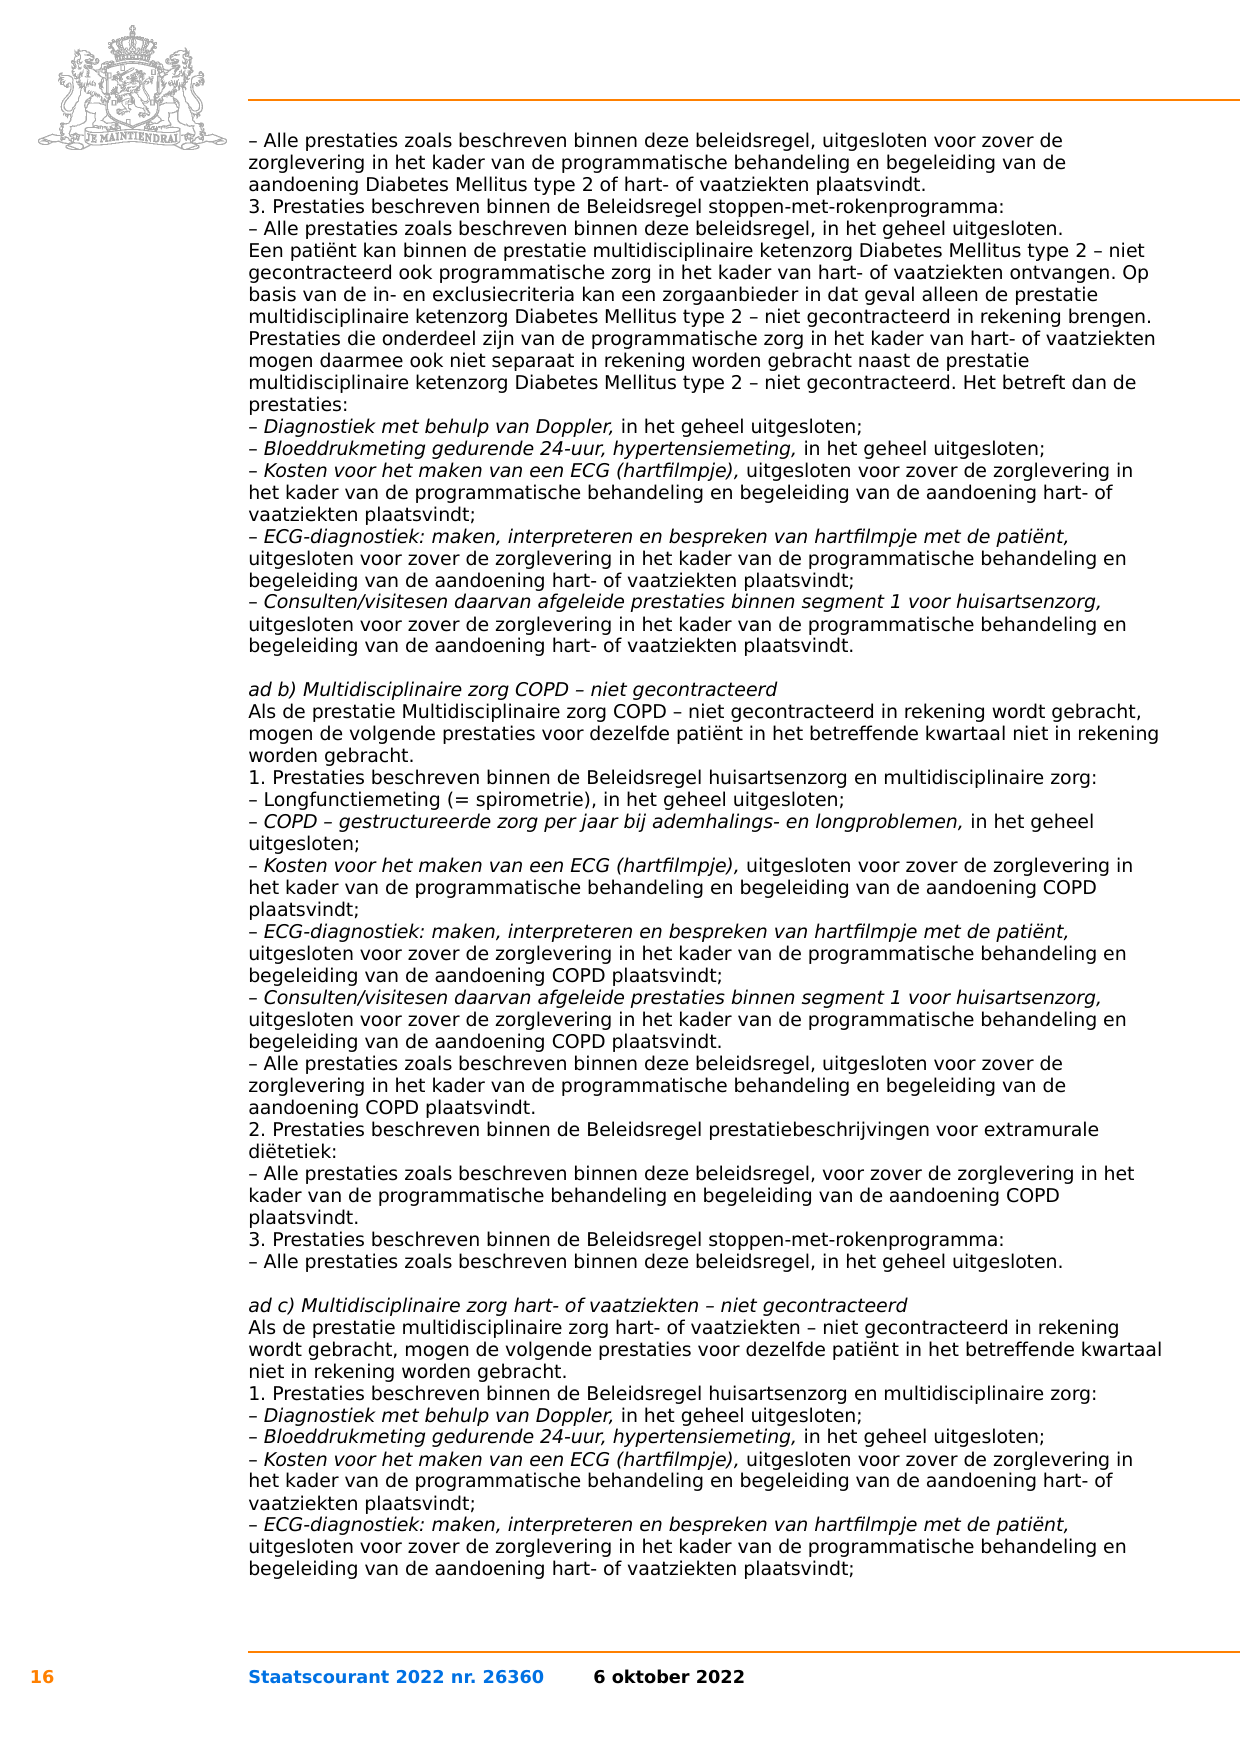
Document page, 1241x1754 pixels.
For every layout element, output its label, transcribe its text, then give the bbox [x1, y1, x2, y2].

text – ECG-diagnostiek: maken, interpreteren en bespreken van hartfilmpje met de patiënt, uitgesloten voor zover de zorglevering in het kader van de programmatische behandeling en begeleiding van de aandoening hart- of vaatziekten plaatsvindt; [248, 526, 1163, 591]
text – Alle prestaties zoals beschreven binnen deze beleidsregel, uitgesloten voor zover de zorglevering in het kader van de programmatische behandeling en begeleiding van de aandoening COPD plaatsvindt. [248, 1053, 1163, 1119]
text 3. Prestaties beschreven binnen de Beleidsregel stoppen-met-rokenprogramma: [248, 196, 1163, 218]
text 1. Prestaties beschreven binnen de Beleidsregel huisartsenzorg en multidisciplinaire zorg: [248, 767, 1163, 789]
text – Bloeddrukmeting gedurende 24-uur, hypertensiemeting, in het geheel uitgesloten; [248, 1426, 1163, 1448]
text 2. Prestaties beschreven binnen de Beleidsregel prestatiebeschrijvingen voor extramurale diëtetiek: [248, 1119, 1163, 1163]
text – Alle prestaties zoals beschreven binnen deze beleidsregel, uitgesloten voor zover de zorglevering in het kader van de programmatische behandeling en begeleiding van de aandoening Diabetes Mellitus type 2 of hart- of vaatziekten plaatsvindt. [248, 130, 1163, 196]
subtitle ad c) Multidisciplinaire zorg hart- of vaatziekten – niet gecontracteerd [248, 1294, 1163, 1317]
picture [38, 25, 227, 150]
text – Longfunctiemeting (= spirometrie), in het geheel uitgesloten; [248, 789, 1163, 811]
text Als de prestatie Multidisciplinaire zorg COPD – niet gecontracteerd in rekening wordt gebracht, mogen de volgende prestaties voor dezelfde patiënt in het betreffende kwartaal niet in rekening worden gebracht. [248, 701, 1163, 767]
text – Diagnostiek met behulp van Doppler, in het geheel uitgesloten; [248, 416, 1163, 438]
text 3. Prestaties beschreven binnen de Beleidsregel stoppen-met-rokenprogramma: [248, 1229, 1163, 1251]
text – Kosten voor het maken van een ECG (hartfilmpje), uitgesloten voor zover de zorglevering in het kader van de programmatische behandeling en begeleiding van de aandoening COPD plaatsvindt; [248, 855, 1163, 921]
text – Consulten/visitesen daarvan afgeleide prestaties binnen segment 1 voor huisartsenzorg, uitgesloten voor zover de zorglevering in het kader van de programmatische behandeling en begeleiding van de aandoening COPD plaatsvindt. [248, 987, 1163, 1053]
text – ECG-diagnostiek: maken, interpreteren en bespreken van hartfilmpje met de patiënt, uitgesloten voor zover de zorglevering in het kader van de programmatische behandeling en begeleiding van de aandoening COPD plaatsvindt; [248, 921, 1163, 987]
text Een patiënt kan binnen de prestatie multidisciplinaire ketenzorg Diabetes Mellitus type 2 – niet gecontracteerd ook programmatische zorg in het kader van hart- of vaatziekten ontvangen. Op basis van de in- en exclusiecriteria kan een zorgaanbieder in dat geval alleen de prestatie multidisciplinaire ketenzorg Diabetes Mellitus type 2 – niet gecontracteerd in rekening brengen. Prestaties die onderdeel zijn van de programmatische zorg in het kader van hart- of vaatziekten mogen daarmee ook niet separaat in rekening worden gebracht naast de prestatie multidisciplinaire ketenzorg Diabetes Mellitus type 2 – niet gecontracteerd. Het betreft dan de prestaties: [248, 240, 1163, 416]
text – Bloeddrukmeting gedurende 24-uur, hypertensiemeting, in het geheel uitgesloten; [248, 438, 1163, 459]
text – Alle prestaties zoals beschreven binnen deze beleidsregel, voor zover de zorglevering in het kader van de programmatische behandeling en begeleiding van de aandoening COPD plaatsvindt. [248, 1163, 1163, 1229]
text 1. Prestaties beschreven binnen de Beleidsregel huisartsenzorg en multidisciplinaire zorg: [248, 1382, 1163, 1404]
text – Diagnostiek met behulp van Doppler, in het geheel uitgesloten; [248, 1404, 1163, 1426]
text – Kosten voor het maken van een ECG (hartfilmpje), uitgesloten voor zover de zorglevering in het kader van de programmatische behandeling en begeleiding van de aandoening hart- of vaatziekten plaatsvindt; [248, 459, 1163, 526]
subtitle ad b) Multidisciplinaire zorg COPD – niet gecontracteerd [248, 679, 1163, 701]
text – Alle prestaties zoals beschreven binnen deze beleidsregel, in het geheel uitgesloten. [248, 1251, 1163, 1273]
text Als de prestatie multidisciplinaire zorg hart- of vaatziekten – niet gecontracteerd in rekening wordt gebracht, mogen de volgende prestaties voor dezelfde patiënt in het betreffende kwartaal niet in rekening worden gebracht. [248, 1317, 1163, 1382]
text – Kosten voor het maken van een ECG (hartfilmpje), uitgesloten voor zover de zorglevering in het kader van de programmatische behandeling en begeleiding van de aandoening hart- of vaatziekten plaatsvindt; [248, 1448, 1163, 1514]
text – Consulten/visitesen daarvan afgeleide prestaties binnen segment 1 voor huisartsenzorg, uitgesloten voor zover de zorglevering in het kader van de programmatische behandeling en begeleiding van de aandoening hart- of vaatziekten plaatsvindt. [248, 591, 1163, 657]
text – ECG-diagnostiek: maken, interpreteren en bespreken van hartfilmpje met de patiënt, uitgesloten voor zover de zorglevering in het kader van de programmatische behandeling en begeleiding van de aandoening hart- of vaatziekten plaatsvindt; [248, 1514, 1163, 1580]
text – COPD – gestructureerde zorg per jaar bij ademhalings- en longproblemen, in het geheel uitgesloten; [248, 811, 1163, 855]
text – Alle prestaties zoals beschreven binnen deze beleidsregel, in het geheel uitgesloten. [248, 218, 1163, 240]
